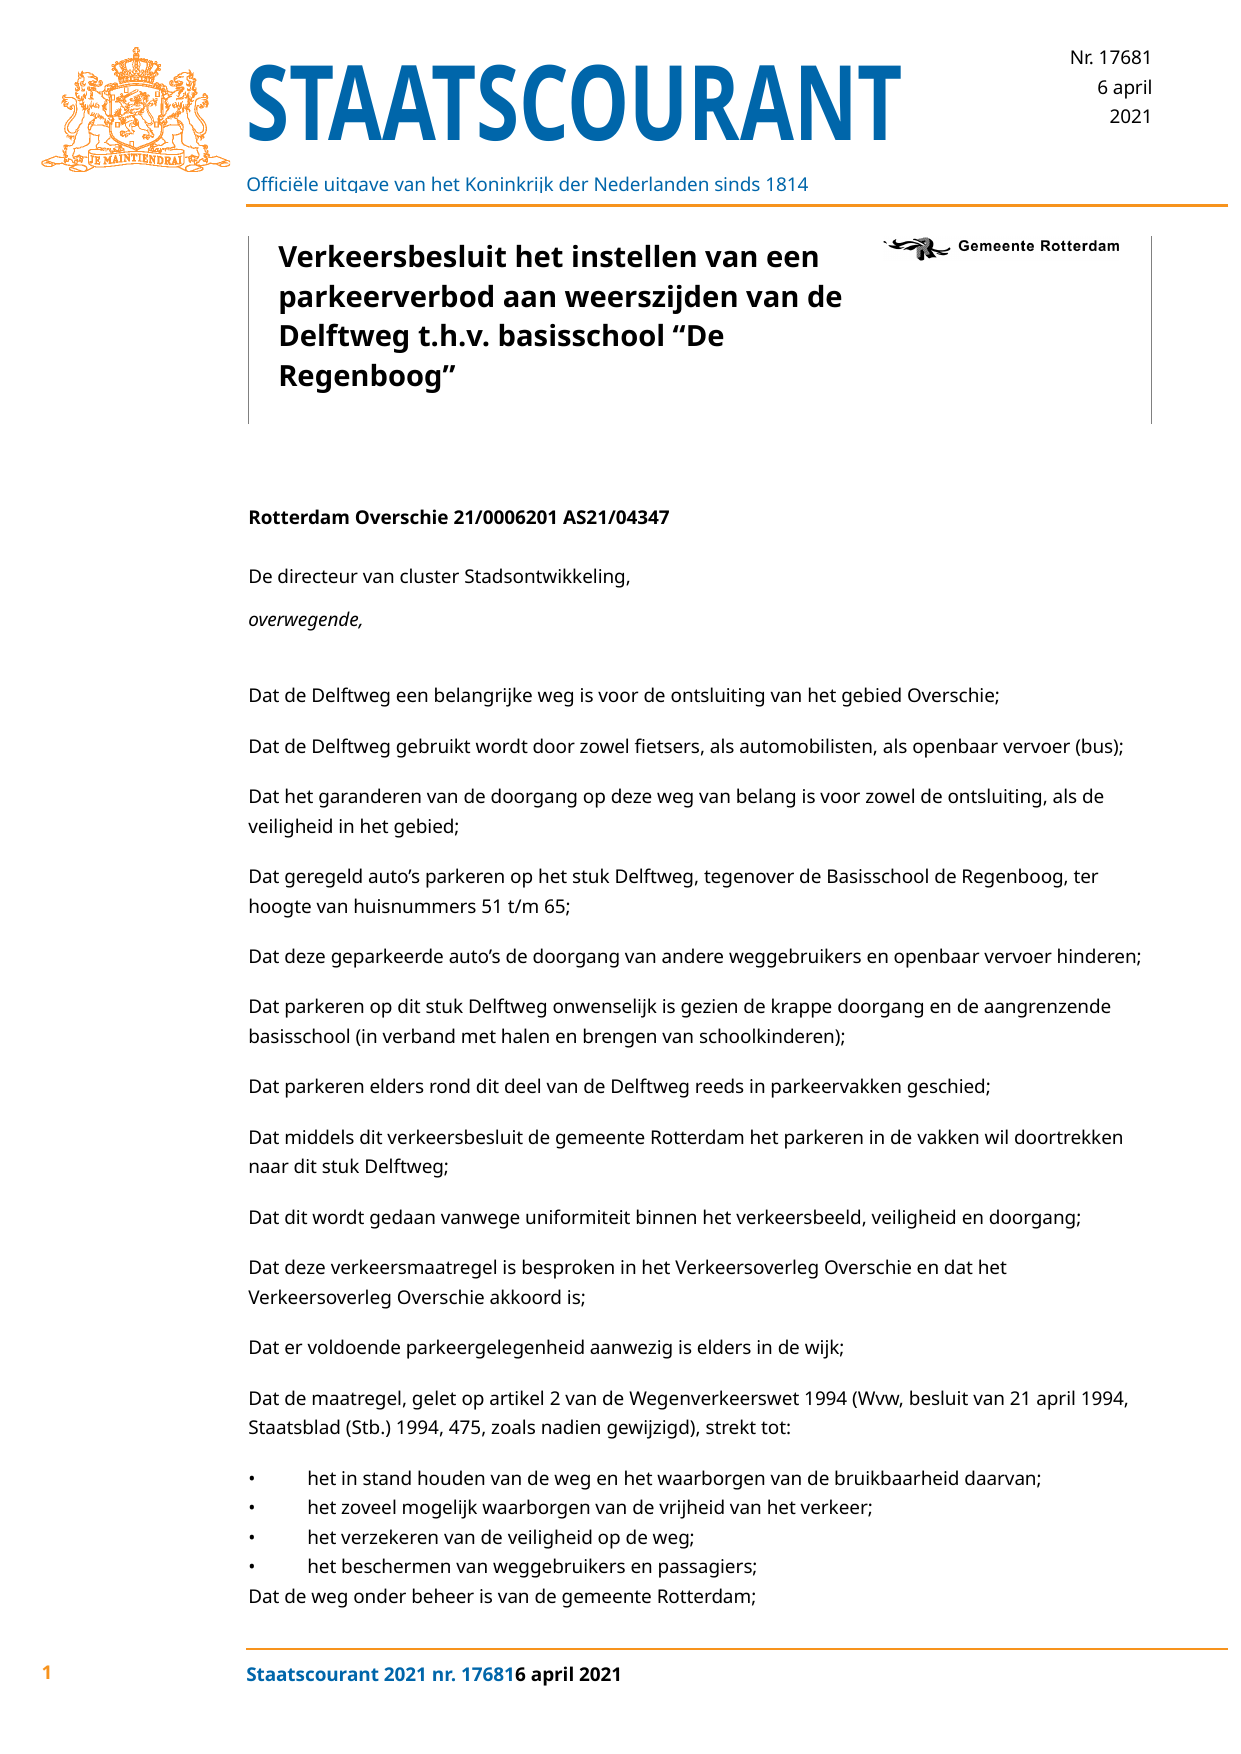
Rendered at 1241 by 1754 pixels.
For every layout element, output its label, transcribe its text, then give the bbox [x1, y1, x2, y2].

text Dat de weg onder beheer is van de gemeente Rotterdam; [248, 1583, 1152, 1609]
text Dat parkeren elders rond dit deel van de Delftweg reeds in parkeervakken geschied; [248, 1074, 1152, 1099]
text Dat deze verkeersmaatregel is besproken in het Verkeersoverleg Overschie en dat het Verkeersoverleg Overschie akkoord is; [248, 1254, 1152, 1310]
text overwegende, [248, 606, 1152, 632]
text Dat de Delftweg gebruikt wordt door zowel fietsers, als automobilisten, als openbaar vervoer (bus); [248, 733, 1152, 758]
list het verzekeren van de veiligheid op de weg; [248, 1524, 1152, 1550]
text Dat de Delftweg een belangrijke weg is voor de ontsluiting van het gebied Overschie; [248, 682, 1152, 708]
text Dat de maatregel, gelet op artikel 2 van de Wegenverkeerswet 1994 (Wvw, besluit van 21 april 1994, Staatsblad (Stb.) 1994, 475, zoals nadien gewijzigd), strekt tot: [248, 1385, 1152, 1440]
picture [882, 236, 1119, 261]
list het in stand houden van de weg en het waarborgen van de bruikbaarheid daarvan; [248, 1465, 1152, 1491]
text Dat het garanderen van de doorgang op deze weg van belang is voor zowel de ontsluiting, als de veiligheid in het gebied; [248, 783, 1152, 838]
table_header Verkeersbesluit het instellen van een parkeerverbod aan weerszijden van de Delftweg t.h.v. basisschool “De Regenboog” [249, 236, 850, 424]
picture [41, 47, 231, 172]
text Dat deze geparkeerde auto’s de doorgang van andere weggebruikers en openbaar vervoer hinderen; [248, 943, 1152, 969]
text Dat middels dit verkeersbesluit de gemeente Rotterdam het parkeren in de vakken wil doortrekken naar dit stuk Delftweg; [248, 1124, 1152, 1179]
text Dat er voldoende parkeergelegenheid aanwezig is elders in de wijk; [248, 1334, 1152, 1360]
text Rotterdam Overschie 21/0006201 AS21/04347 [248, 504, 1152, 530]
list het zoveel mogelijk waarborgen van de vrijheid van het verkeer; [248, 1494, 1152, 1520]
table_header [850, 236, 1151, 424]
text Dat geregeld auto’s parkeren op het stuk Delftweg, tegenover de Basisschool de Regenboog, ter hoogte van huisnummers 51 t/m 65; [248, 863, 1152, 918]
text Dat parkeren op dit stuk Delftweg onwenselijk is gezien de krappe doorgang en de aangrenzende basisschool (in verband met halen en brengen van schoolkinderen); [248, 994, 1152, 1049]
text Dat dit wordt gedaan vanwege uniformiteit binnen het verkeersbeeld, veiligheid en doorgang; [248, 1204, 1152, 1230]
text De directeur van cluster Stadsontwikkeling, [248, 563, 1152, 589]
list het beschermen van weggebruikers en passagiers; [248, 1554, 1152, 1579]
